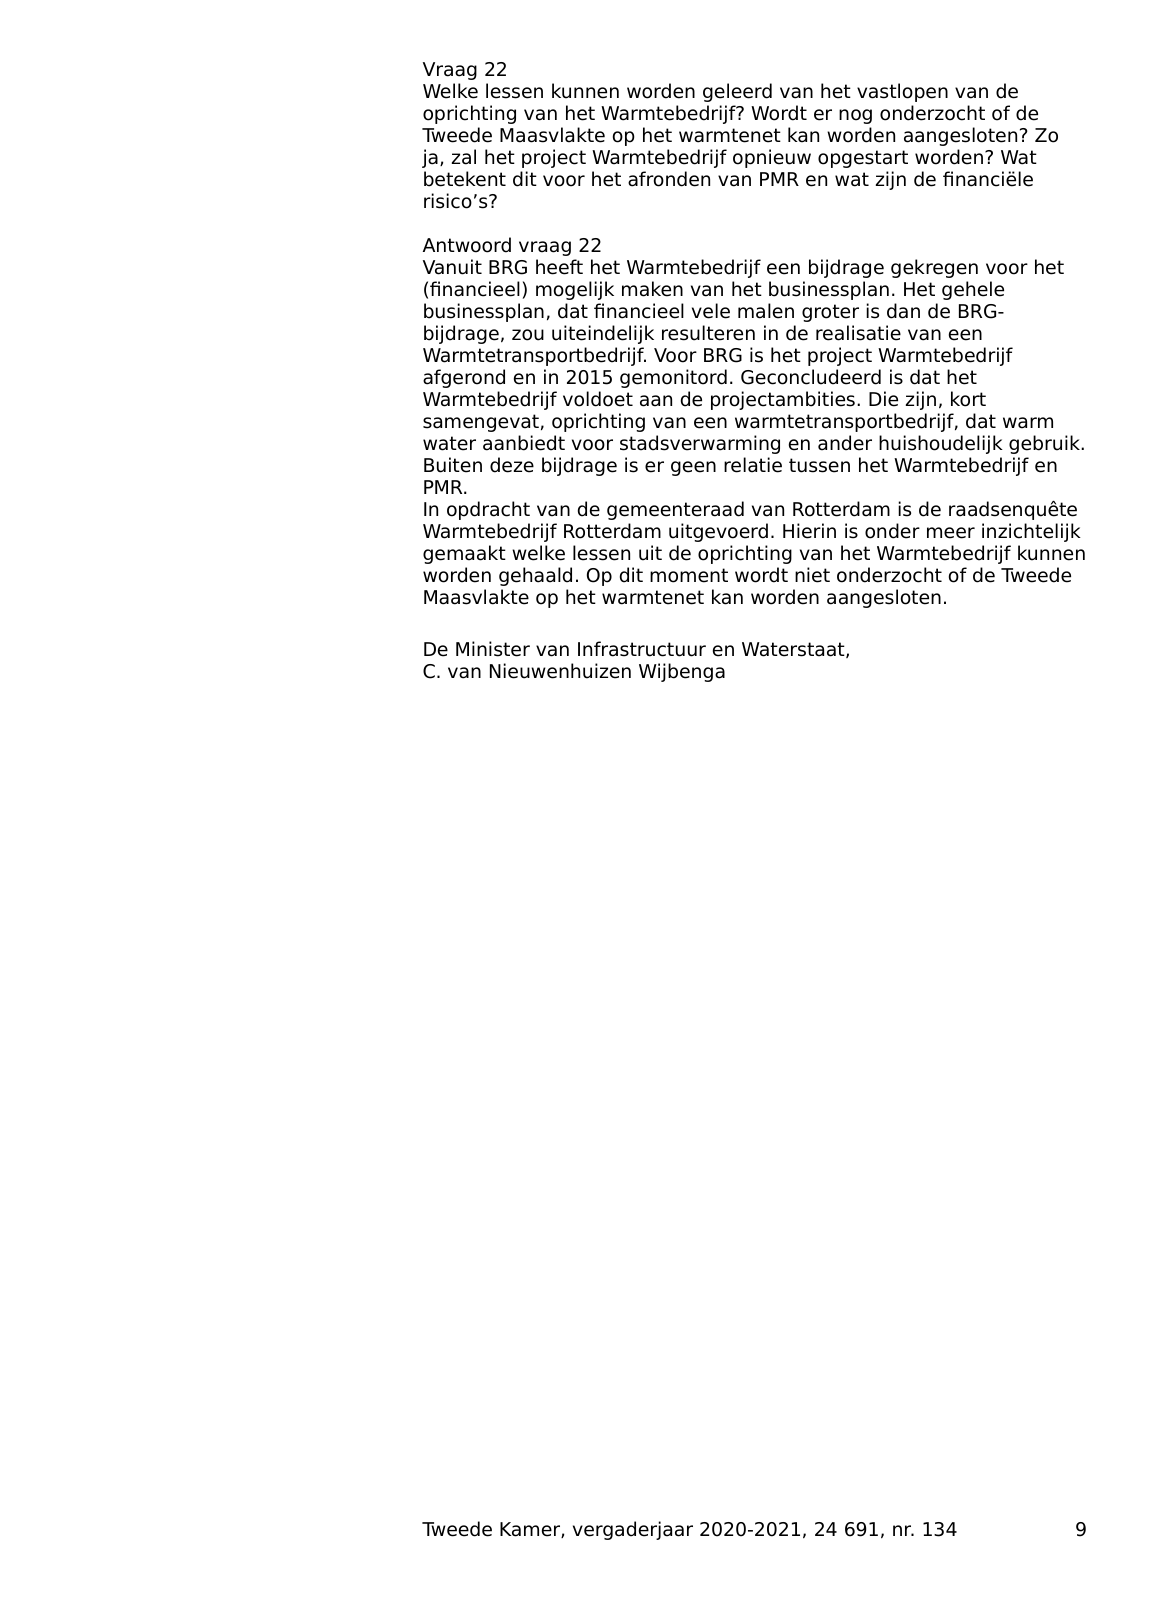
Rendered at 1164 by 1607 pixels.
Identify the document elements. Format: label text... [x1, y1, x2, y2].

text Welke lessen kunnen worden geleerd van het vastlopen van de oprichting van het Warmtebedrijf? Wordt er nog onderzocht of de Tweede Maasvlakte op het warmtenet kan worden aangesloten? Zo ja, zal het project Warmtebedrijf opnieuw opgestart worden? Wat betekent dit voor het afronden van PMR en wat zijn de financiële risico’s? [422, 81, 1087, 213]
text De Minister van Infrastructuur en Waterstaat, C. van Nieuwenhuizen Wijbenga [422, 639, 1087, 683]
text Antwoord vraag 22 [422, 235, 1087, 257]
text Vraag 22 [422, 59, 1087, 81]
text Vanuit BRG heeft het Warmtebedrijf een bijdrage gekregen voor het (financieel) mogelijk maken van het businessplan. Het gehele businessplan, dat financieel vele malen groter is dan de BRG-bijdrage, zou uiteindelijk resulteren in de realisatie van een Warmtetransportbedrijf. Voor BRG is het project Warmtebedrijf afgerond en in 2015 gemonitord. Geconcludeerd is dat het Warmtebedrijf voldoet aan de projectambities. Die zijn, kort samengevat, oprichting van een warmtetransportbedrijf, dat warm water aanbiedt voor stadsverwarming en ander huishoudelijk gebruik. Buiten deze bijdrage is er geen relatie tussen het Warmtebedrijf en PMR. [422, 257, 1087, 499]
text In opdracht van de gemeenteraad van Rotterdam is de raadsenquête Warmtebedrijf Rotterdam uitgevoerd. Hierin is onder meer inzichtelijk gemaakt welke lessen uit de oprichting van het Warmtebedrijf kunnen worden gehaald. Op dit moment wordt niet onderzocht of de Tweede Maasvlakte op het warmtenet kan worden aangesloten. [422, 499, 1087, 609]
